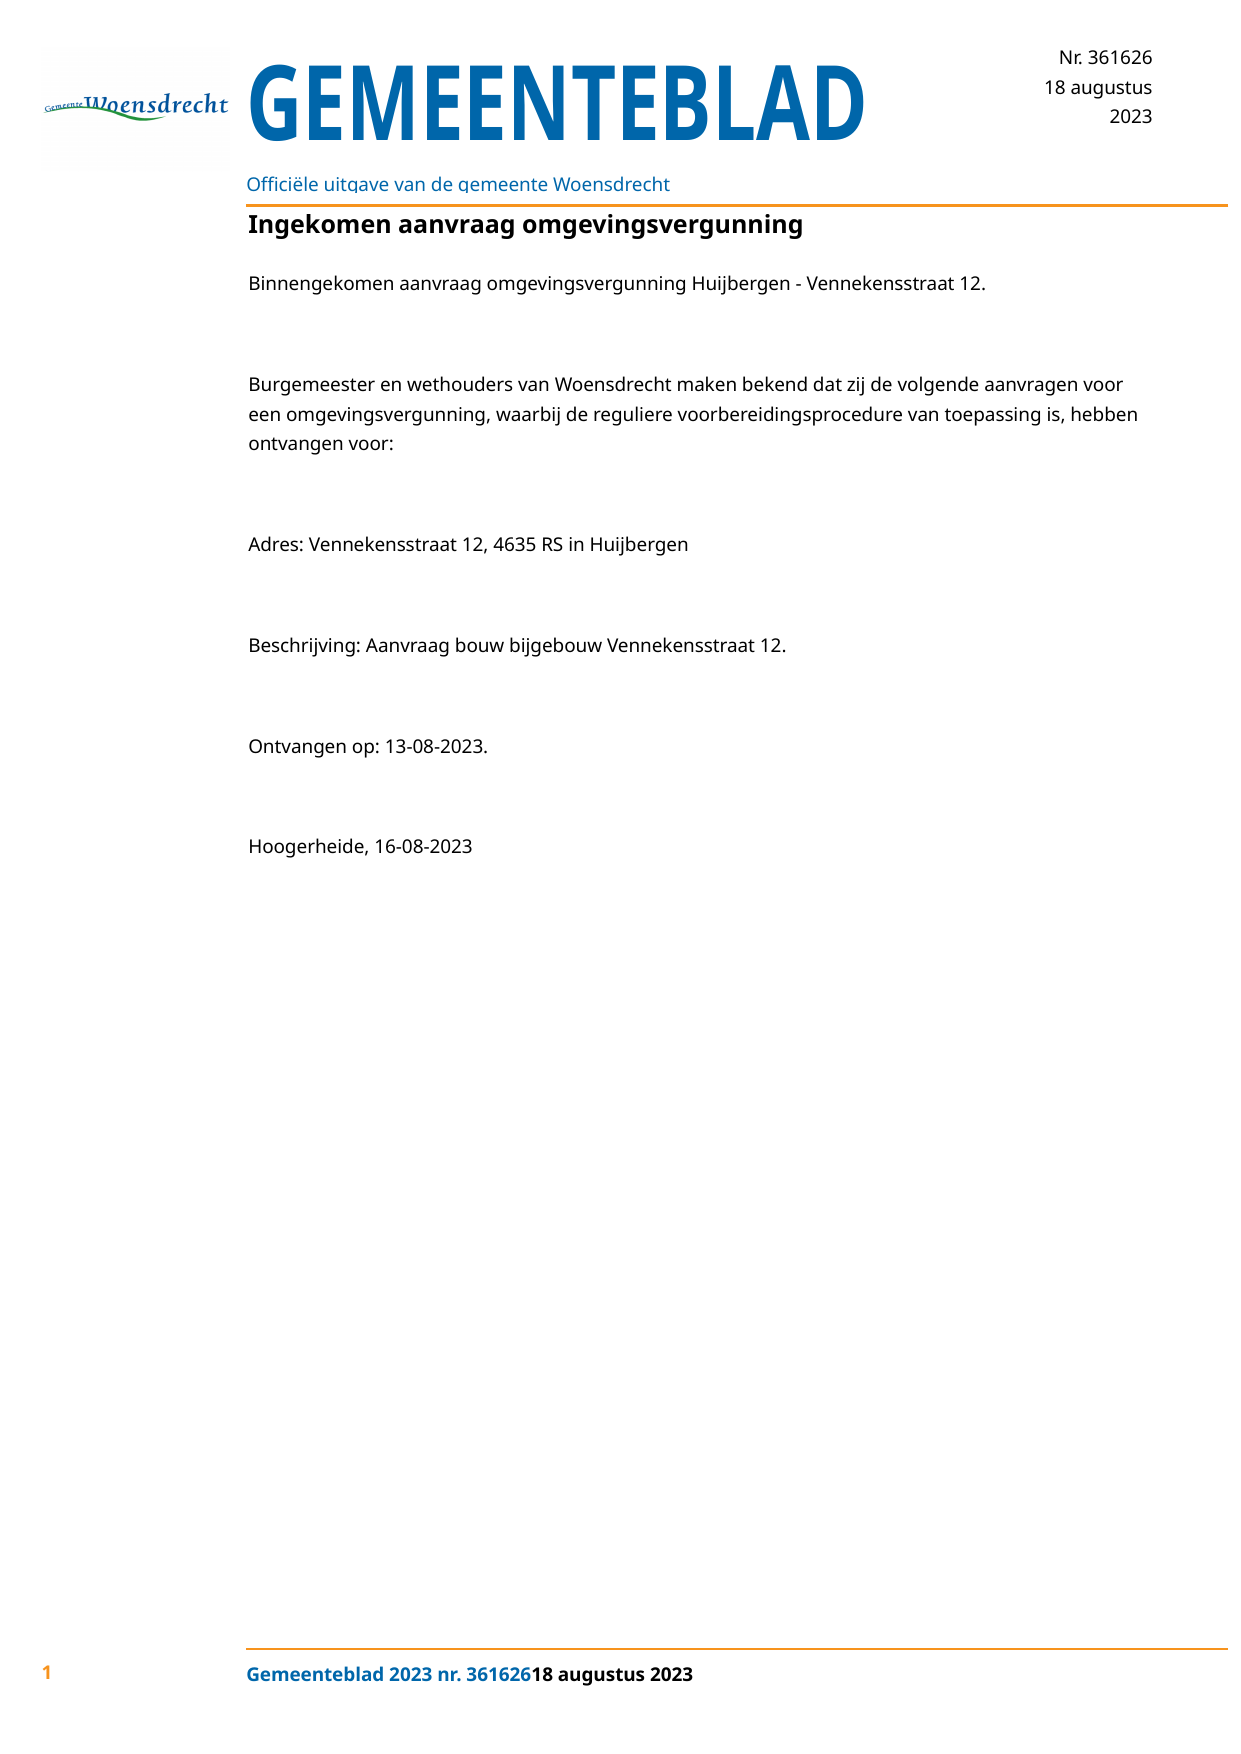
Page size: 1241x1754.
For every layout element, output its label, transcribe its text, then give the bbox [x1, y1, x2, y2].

text Ingekomen aanvraag omgevingsvergunning [248, 207, 1152, 241]
picture [41, 47, 231, 172]
text Hoogerheide, 16-08-2023 [248, 834, 1152, 859]
text Adres: Vennekensstraat 12, 4635 RS in Huijbergen [248, 531, 1152, 557]
text Burgemeester en wethouders van Woensdrecht maken bekend dat zij de volgende aanvragen voor een omgevingsvergunning, waarbij de reguliere voorbereidingsprocedure van toepassing is, hebben ontvangen voor: [248, 371, 1152, 456]
text Beschrijving: Aanvraag bouw bijgebouw Vennekensstraat 12. [248, 632, 1152, 658]
text Ontvangen op: 13-08-2023. [248, 733, 1152, 758]
text Binnengekomen aanvraag omgevingsvergunning Huijbergen - Vennekensstraat 12. [248, 270, 1152, 296]
